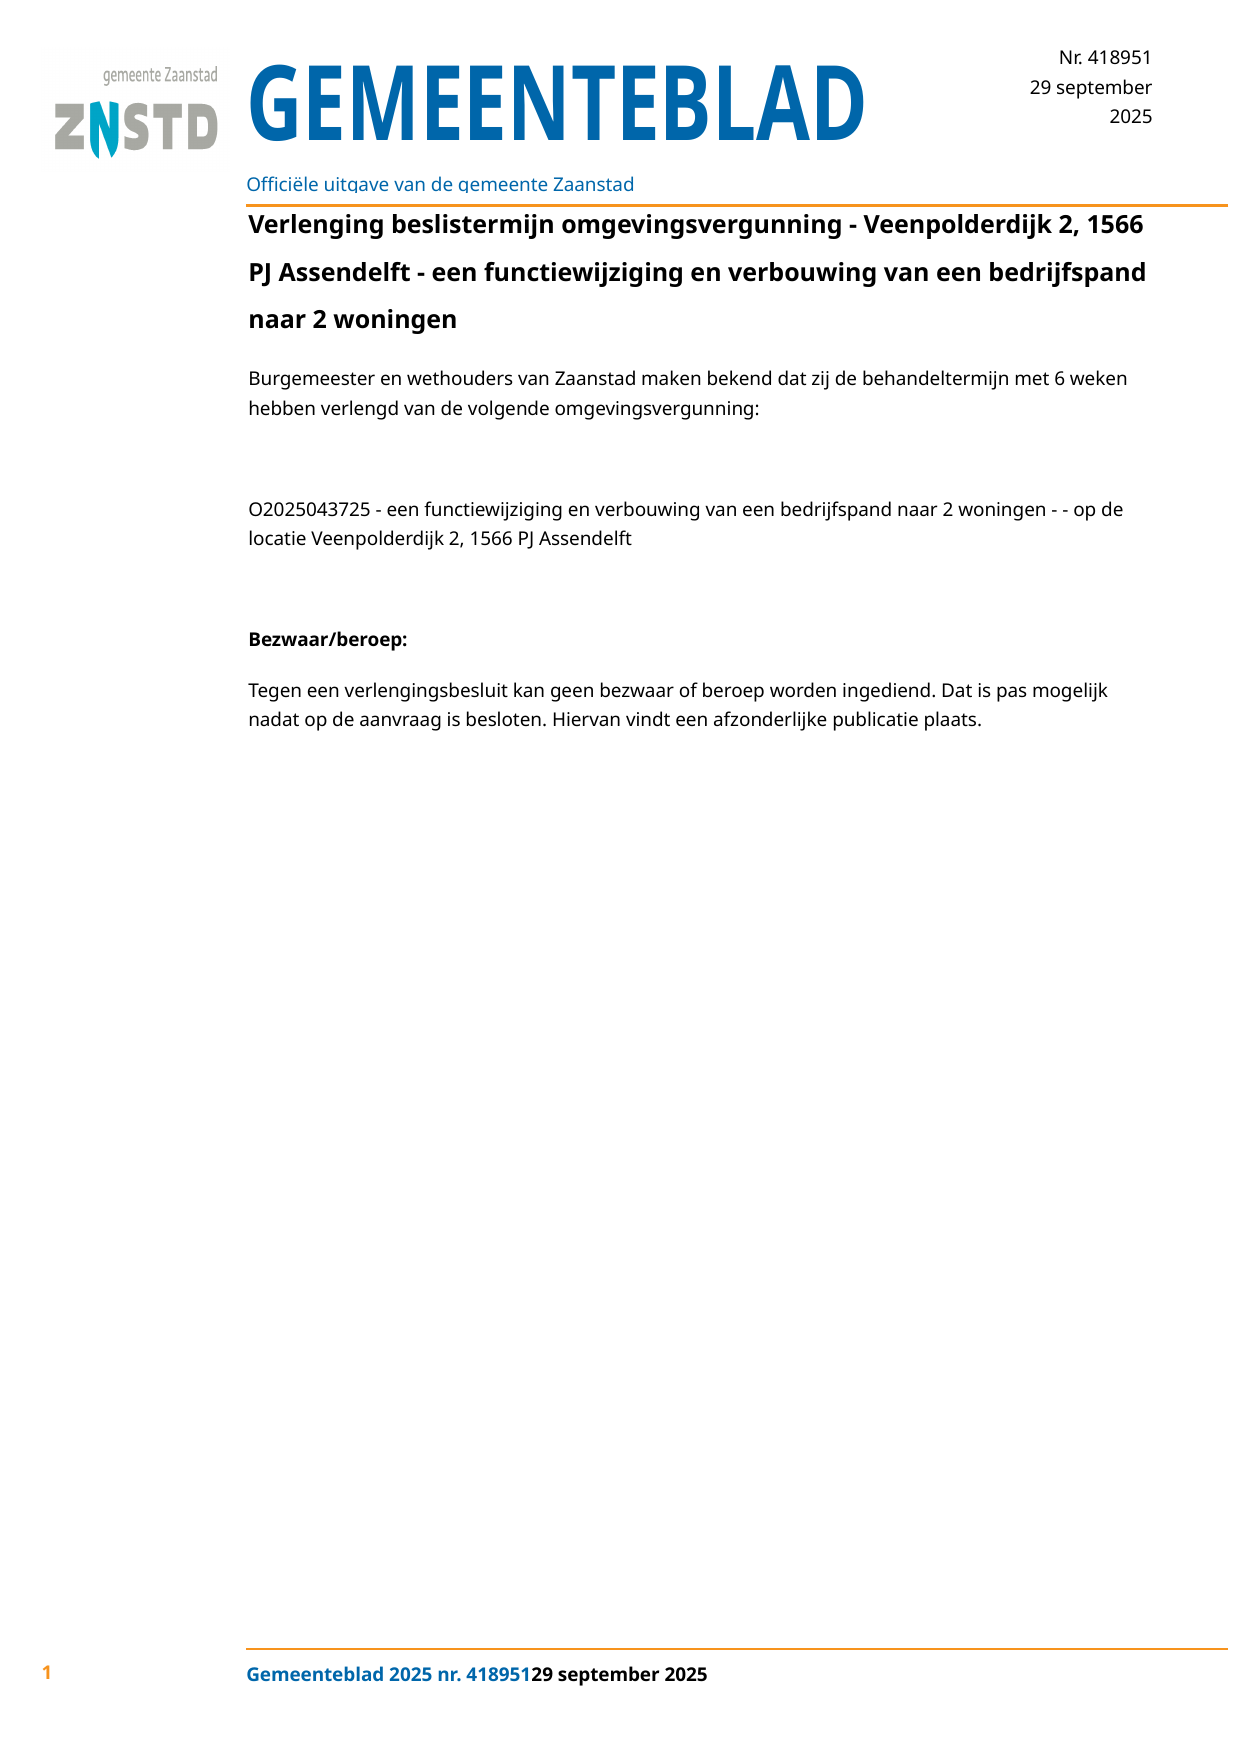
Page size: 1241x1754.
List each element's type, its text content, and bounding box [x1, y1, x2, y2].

picture [41, 47, 231, 172]
text Tegen een verlengingsbesluit kan geen bezwaar of beroep worden ingediend. Dat is pas mogelijk nadat op de aanvraag is besloten. Hiervan vindt een afzonderlijke publicatie plaats. [248, 677, 1152, 732]
text O2025043725 - een functiewijziging en verbouwing van een bedrijfspand naar 2 woningen - - op de locatie Veenpolderdijk 2, 1566 PJ Assendelft [248, 496, 1152, 551]
text Verlenging beslistermijn omgevingsvergunning - Veenpolderdijk 2, 1566 PJ Assendelft - een functiewijziging en verbouwing van een bedrijfspand naar 2 woningen [248, 207, 1152, 336]
text Burgemeester en wethouders van Zaanstad maken bekend dat zij de behandeltermijn met 6 weken hebben verlengd van de volgende omgevingsvergunning: [248, 366, 1152, 421]
text Bezwaar/beroep: [248, 626, 1152, 652]
